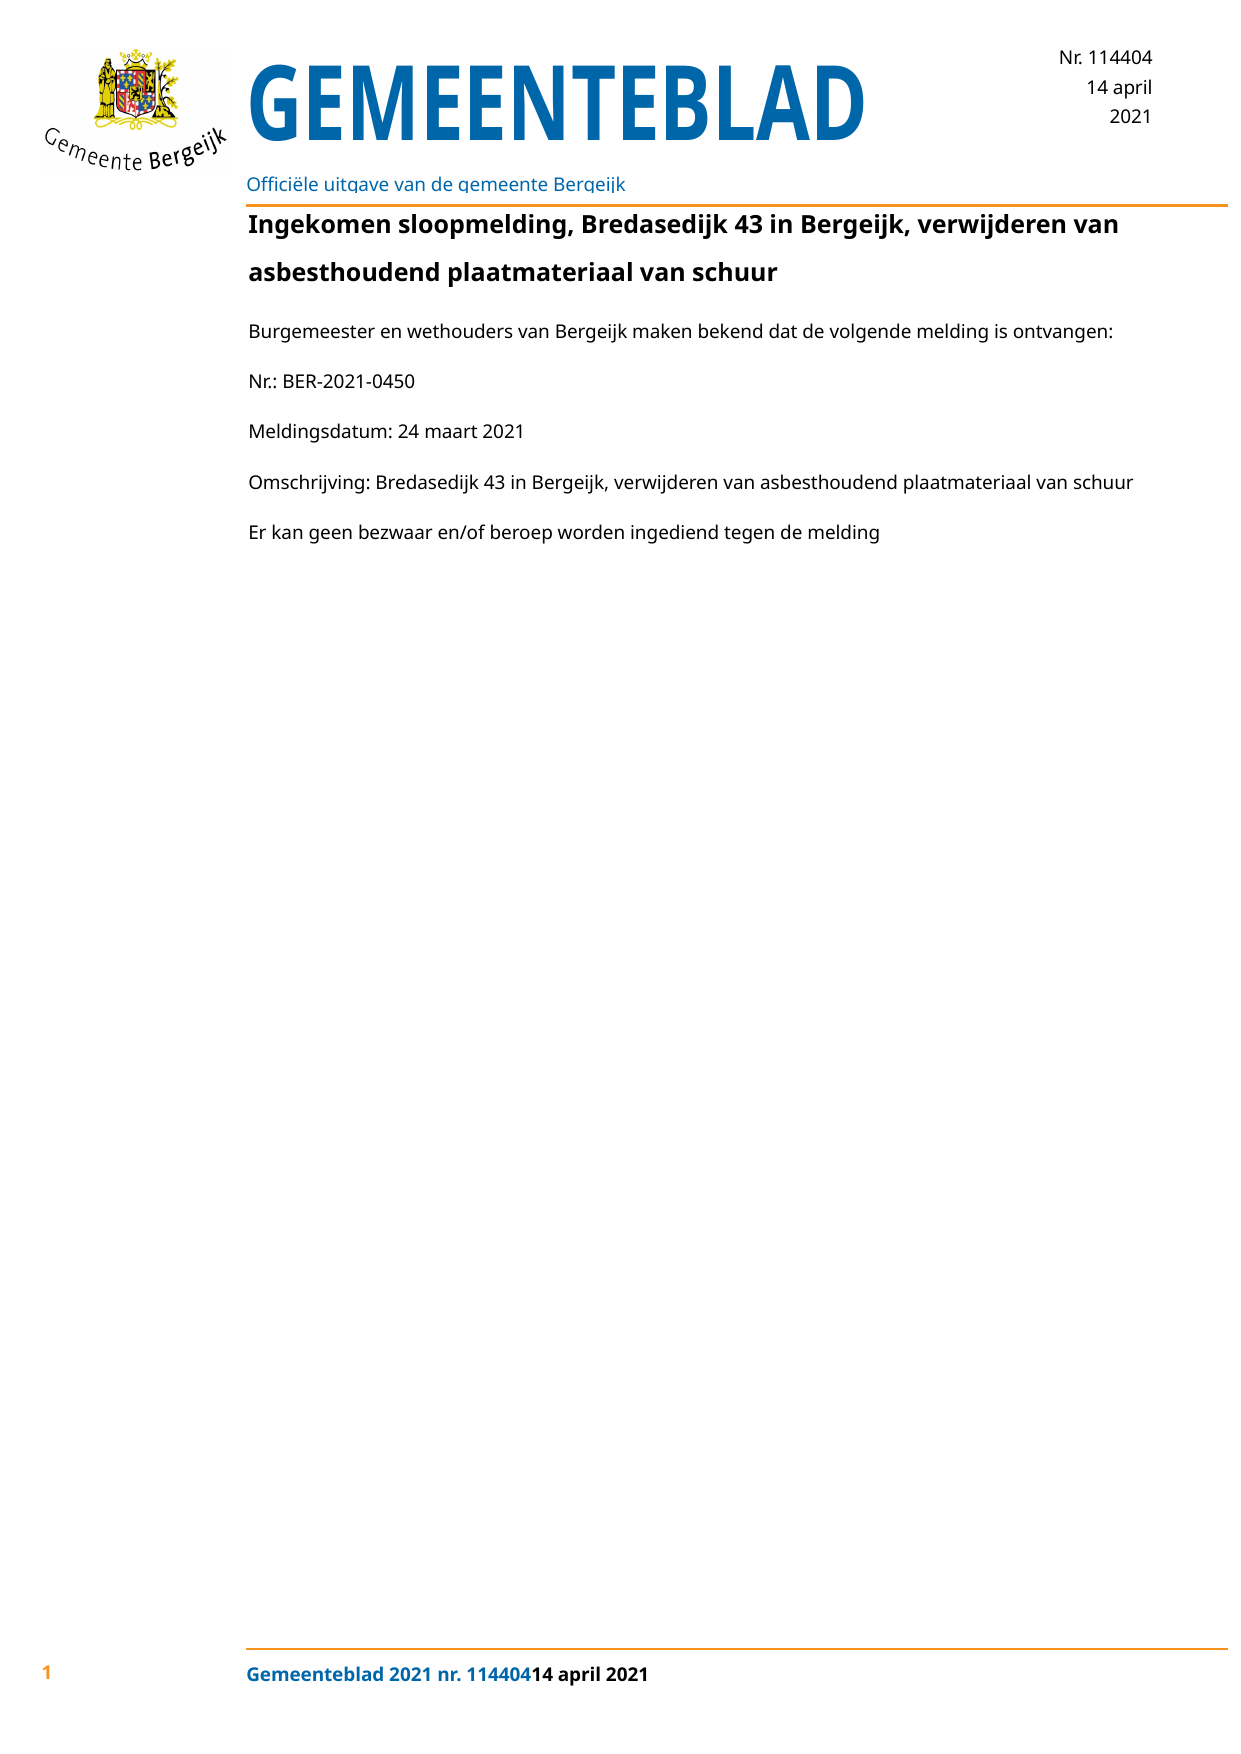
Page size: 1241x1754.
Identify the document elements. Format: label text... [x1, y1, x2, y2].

text Er kan geen bezwaar en/of beroep worden ingediend tegen de melding [248, 519, 1152, 545]
text Ingekomen sloopmelding, Bredasedijk 43 in Bergeijk, verwijderen van asbesthoudend plaatmateriaal van schuur [248, 207, 1152, 288]
text Burgemeester en wethouders van Bergeijk maken bekend dat de volgende melding is ontvangen: [248, 318, 1152, 344]
picture [41, 47, 231, 172]
text Meldingsdatum: 24 maart 2021 [248, 419, 1152, 444]
text Omschrijving: Bredasedijk 43 in Bergeijk, verwijderen van asbesthoudend plaatmateriaal van schuur [248, 469, 1152, 495]
text Nr.: BER-2021-0450 [248, 368, 1152, 394]
